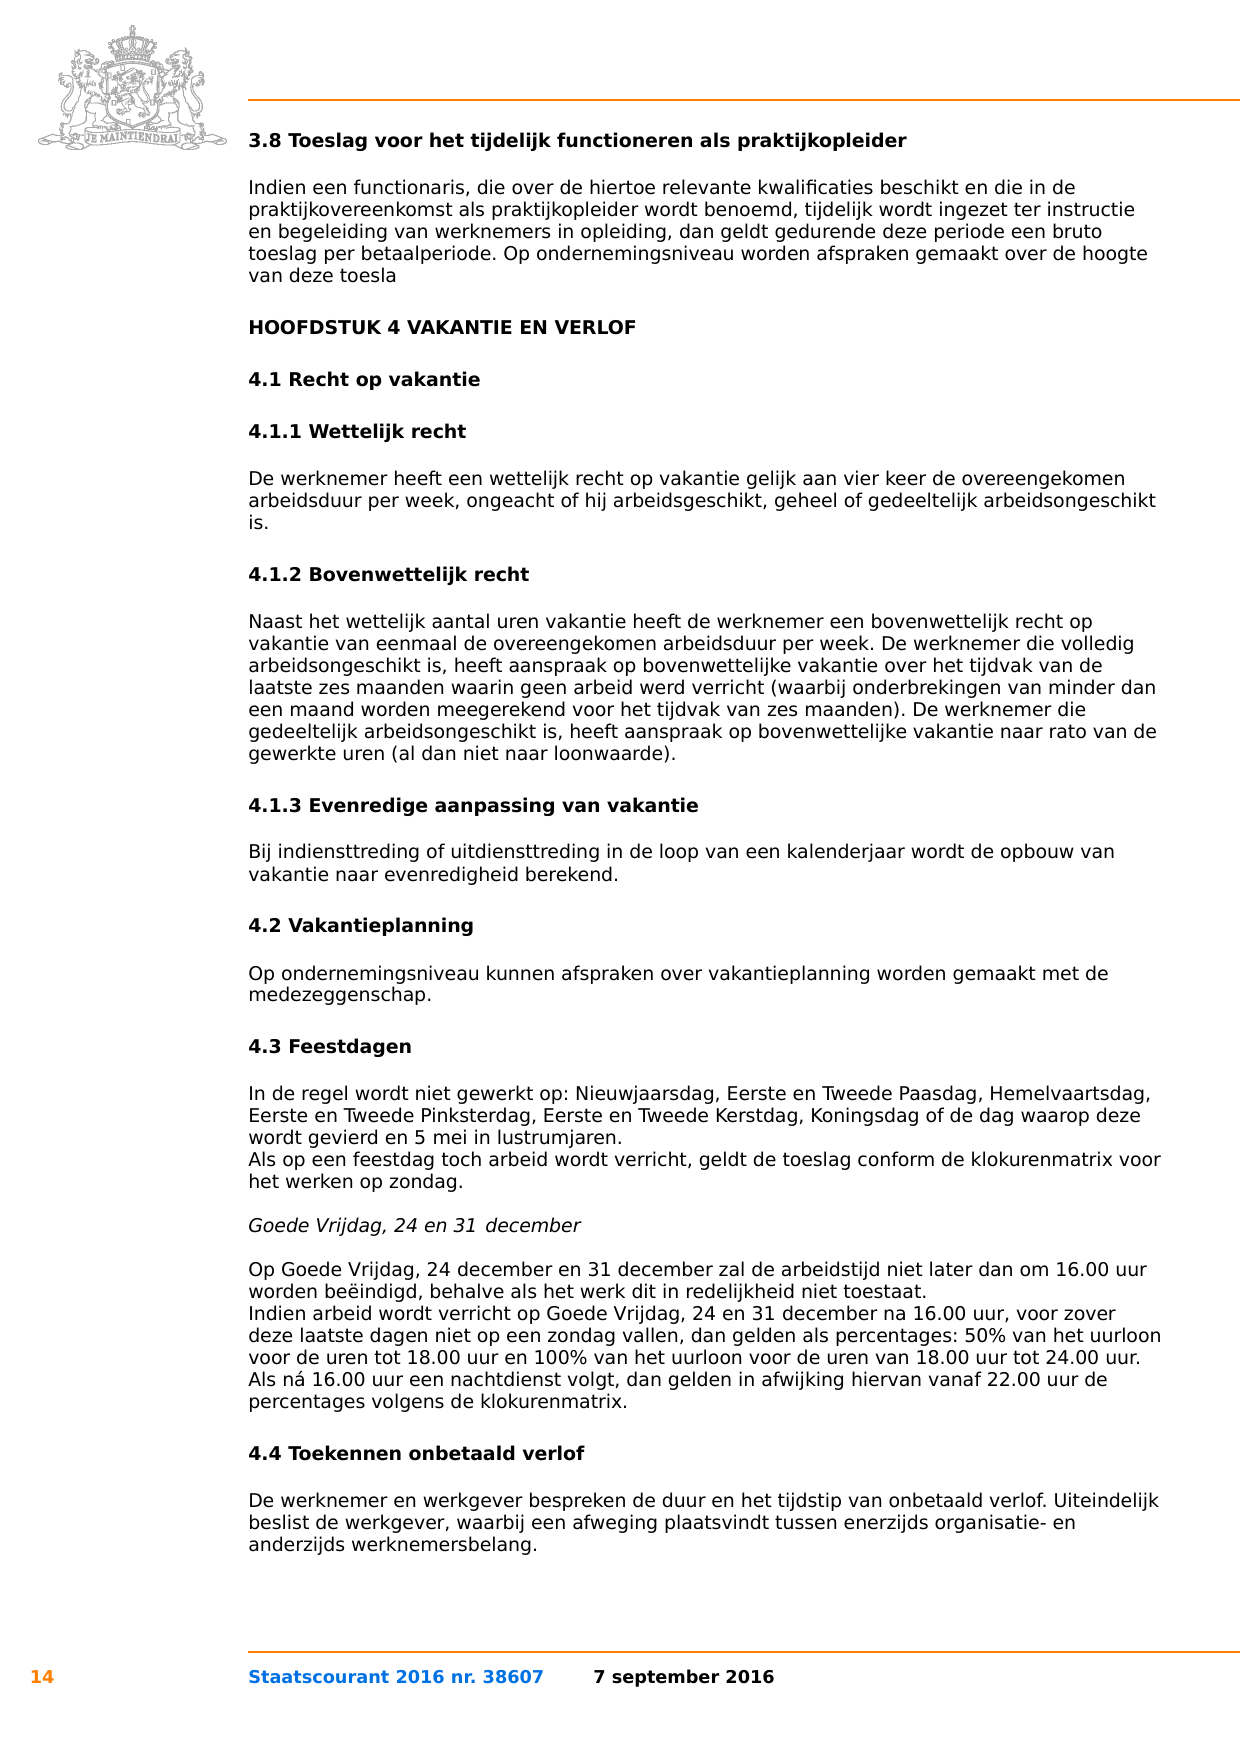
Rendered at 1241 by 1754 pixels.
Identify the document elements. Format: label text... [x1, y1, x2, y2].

subtitle 4.3 Feestdagen [248, 1036, 1163, 1058]
text De werknemer heeft een wettelijk recht op vakantie gelijk aan vier keer de overeengekomen arbeidsduur per week, ongeacht of hij arbeidsgeschikt, geheel of gedeeltelijk arbeidsongeschikt is. [248, 468, 1163, 534]
text De werknemer en werkgever bespreken de duur en het tijdstip van onbetaald verlof. Uiteindelijk beslist de werkgever, waarbij een afweging plaatsvindt tussen enerzijds organisatie- en anderzijds werknemersbelang. [248, 1490, 1163, 1556]
subtitle 4.1.1 Wettelijk recht [248, 421, 1163, 443]
text Naast het wettelijk aantal uren vakantie heeft de werknemer een bovenwettelijk recht op vakantie van eenmaal de overeengekomen arbeidsduur per week. De werknemer die volledig arbeidsongeschikt is, heeft aanspraak op bovenwettelijke vakantie over het tijdvak van de laatste zes maanden waarin geen arbeid werd verricht (waarbij onderbrekingen van minder dan een maand worden meegerekend voor het tijdvak van zes maanden). De werknemer die gedeeltelijk arbeidsongeschikt is, heeft aanspraak op bovenwettelijke vakantie naar rato van de gewerkte uren (al dan niet naar loonwaarde). [248, 611, 1163, 764]
text In de regel wordt niet gewerkt op: Nieuwjaarsdag, Eerste en Tweede Paasdag, Hemelvaartsdag, Eerste en Tweede Pinksterdag, Eerste en Tweede Kerstdag, Koningsdag of de dag waarop deze wordt gevierd en 5 mei in lustrumjaren. [248, 1083, 1163, 1149]
subtitle HOOFDSTUK 4 VAKANTIE EN VERLOF [248, 317, 1163, 339]
subtitle 4.1.3 Evenredige aanpassing van vakantie [248, 794, 1163, 816]
text Op ondernemingsniveau kunnen afspraken over vakantieplanning worden gemaakt met de medezeggenschap. [248, 962, 1163, 1006]
text Op Goede Vrijdag, 24 december en 31 december zal de arbeidstijd niet later dan om 16.00 uur worden beëindigd, behalve als het werk dit in redelijkheid niet toestaat. [248, 1259, 1163, 1303]
subtitle 4.2 Vakantieplanning [248, 915, 1163, 937]
subtitle 4.1.2 Bovenwettelijk recht [248, 564, 1163, 586]
subtitle 4.4 Toekennen onbetaald verlof [248, 1443, 1163, 1465]
subtitle Goede Vrijdag, 24 en 31 december [248, 1215, 1163, 1237]
text Indien arbeid wordt verricht op Goede Vrijdag, 24 en 31 december na 16.00 uur, voor zover deze laatste dagen niet op een zondag vallen, dan gelden als percentages: 50% van het uurloon voor de uren tot 18.00 uur en 100% van het uurloon voor de uren van 18.00 uur tot 24.00 uur. Als ná 16.00 uur een nachtdienst volgt, dan gelden in afwijking hiervan vanaf 22.00 uur de percentages volgens de klokurenmatrix. [248, 1303, 1163, 1413]
text Als op een feestdag toch arbeid wordt verricht, geldt de toeslag conform de klokurenmatrix voor het werken op zondag. [248, 1149, 1163, 1193]
text Indien een functionaris, die over de hiertoe relevante kwalificaties beschikt en die in de praktijkovereenkomst als praktijkopleider wordt benoemd, tijdelijk wordt ingezet ter instructie en begeleiding van werknemers in opleiding, dan geldt gedurende deze periode een bruto toeslag per betaalperiode. Op ondernemingsniveau worden afspraken gemaakt over de hoogte van deze toesla [248, 177, 1163, 287]
picture [38, 25, 227, 150]
subtitle 4.1 Recht op vakantie [248, 369, 1163, 391]
text Bij indiensttreding of uitdiensttreding in de loop van een kalenderjaar wordt de opbouw van vakantie naar evenredigheid berekend. [248, 841, 1163, 885]
subtitle 3.8 Toeslag voor het tijdelijk functioneren als praktijkopleider [248, 130, 1163, 152]
